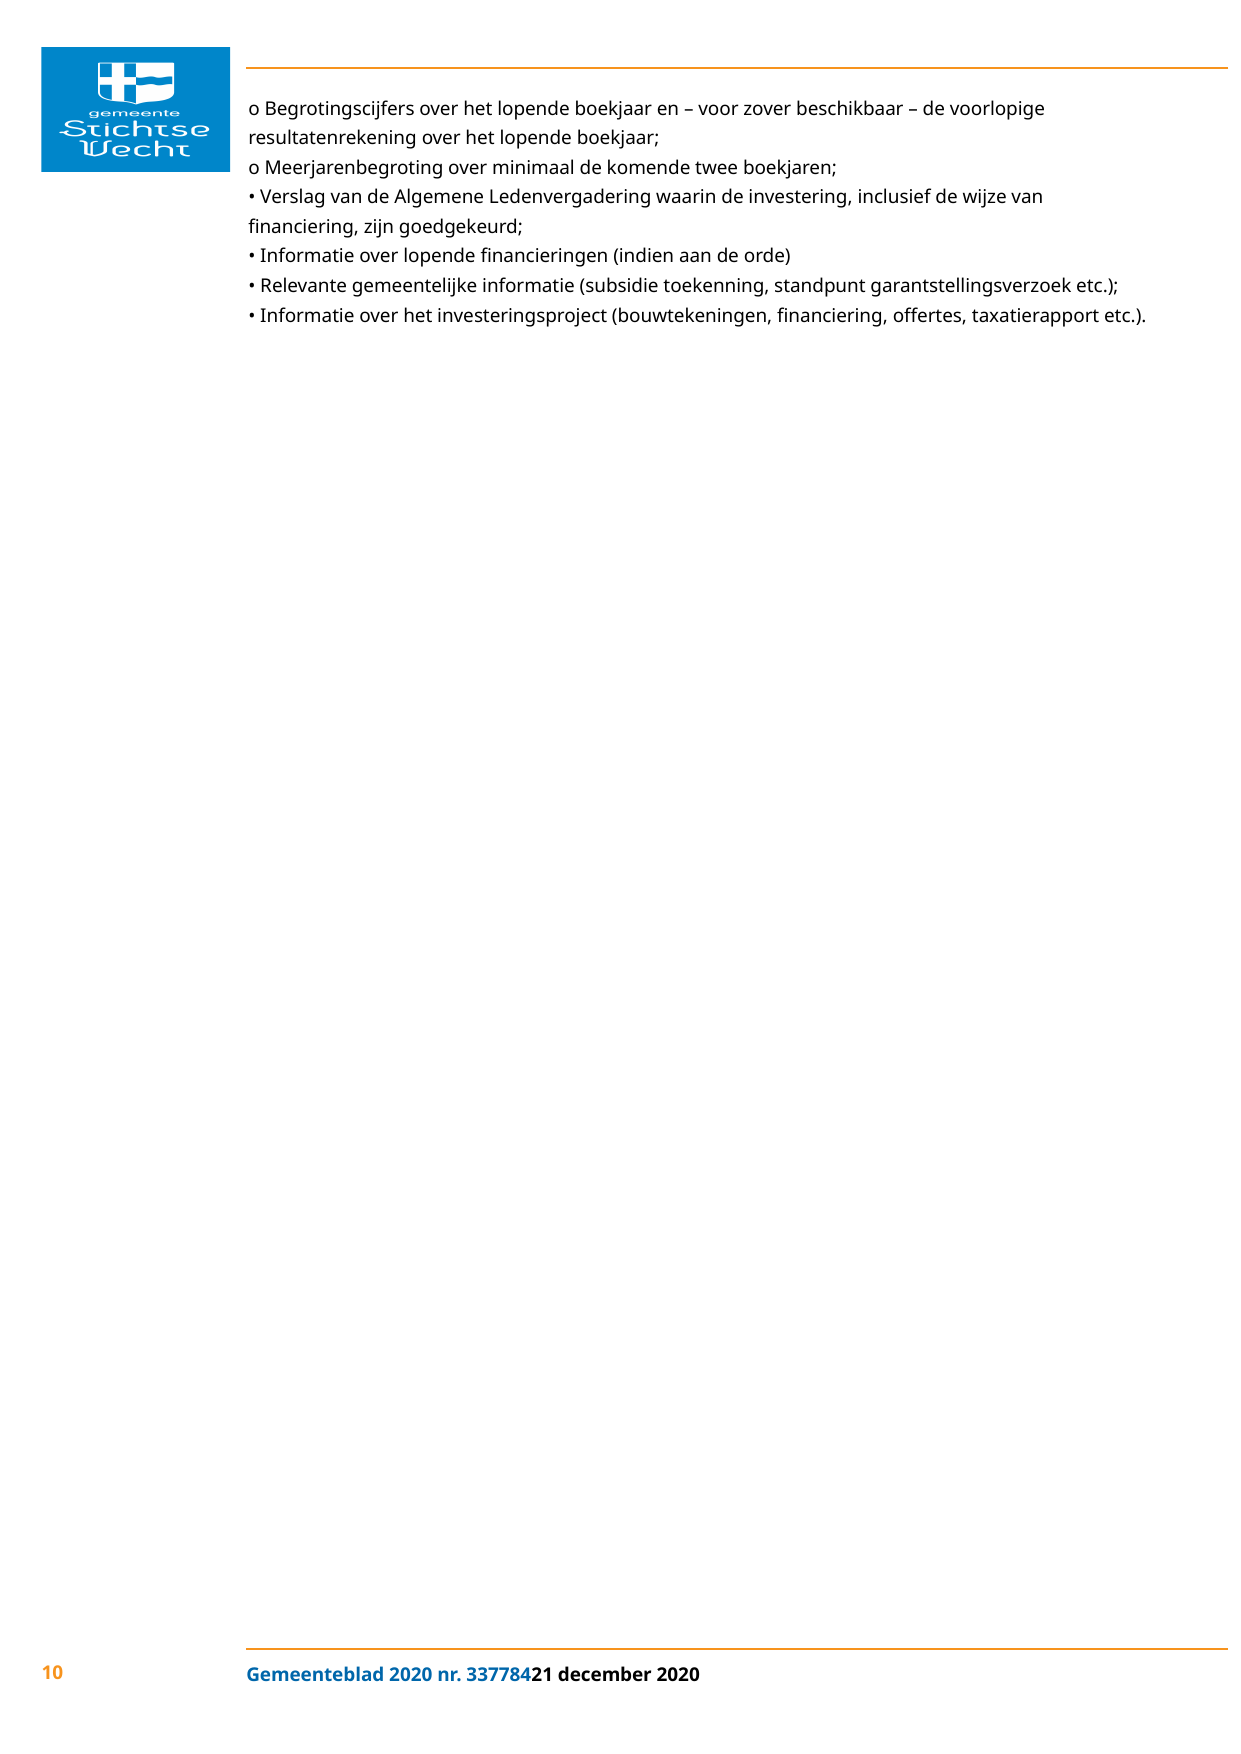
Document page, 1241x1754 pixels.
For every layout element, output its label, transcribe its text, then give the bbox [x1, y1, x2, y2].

text • Informatie over lopende financieringen (indien aan de orde) [248, 243, 1152, 268]
picture [99, 63, 135, 101]
text • Verslag van de Algemene Ledenvergadering waarin de investering, inclusief de wijze van financiering, zijn goedgekeurd; [248, 183, 1152, 239]
picture [137, 63, 174, 103]
text • Relevante gemeentelijke informatie (subsidie toekenning, standpunt garantstellingsverzoek etc.); [248, 272, 1152, 298]
text o Meerjarenbegroting over minimaal de komende twee boekjaren; [248, 154, 1152, 180]
text o Begrotingscijfers over het lopende boekjaar en – voor zover beschikbaar – de voorlopige resultatenrekening over het lopende boekjaar; [248, 95, 1152, 150]
text • Informatie over het investeringsproject (bouwtekeningen, financiering, offertes, taxatierapport etc.). [248, 302, 1152, 328]
